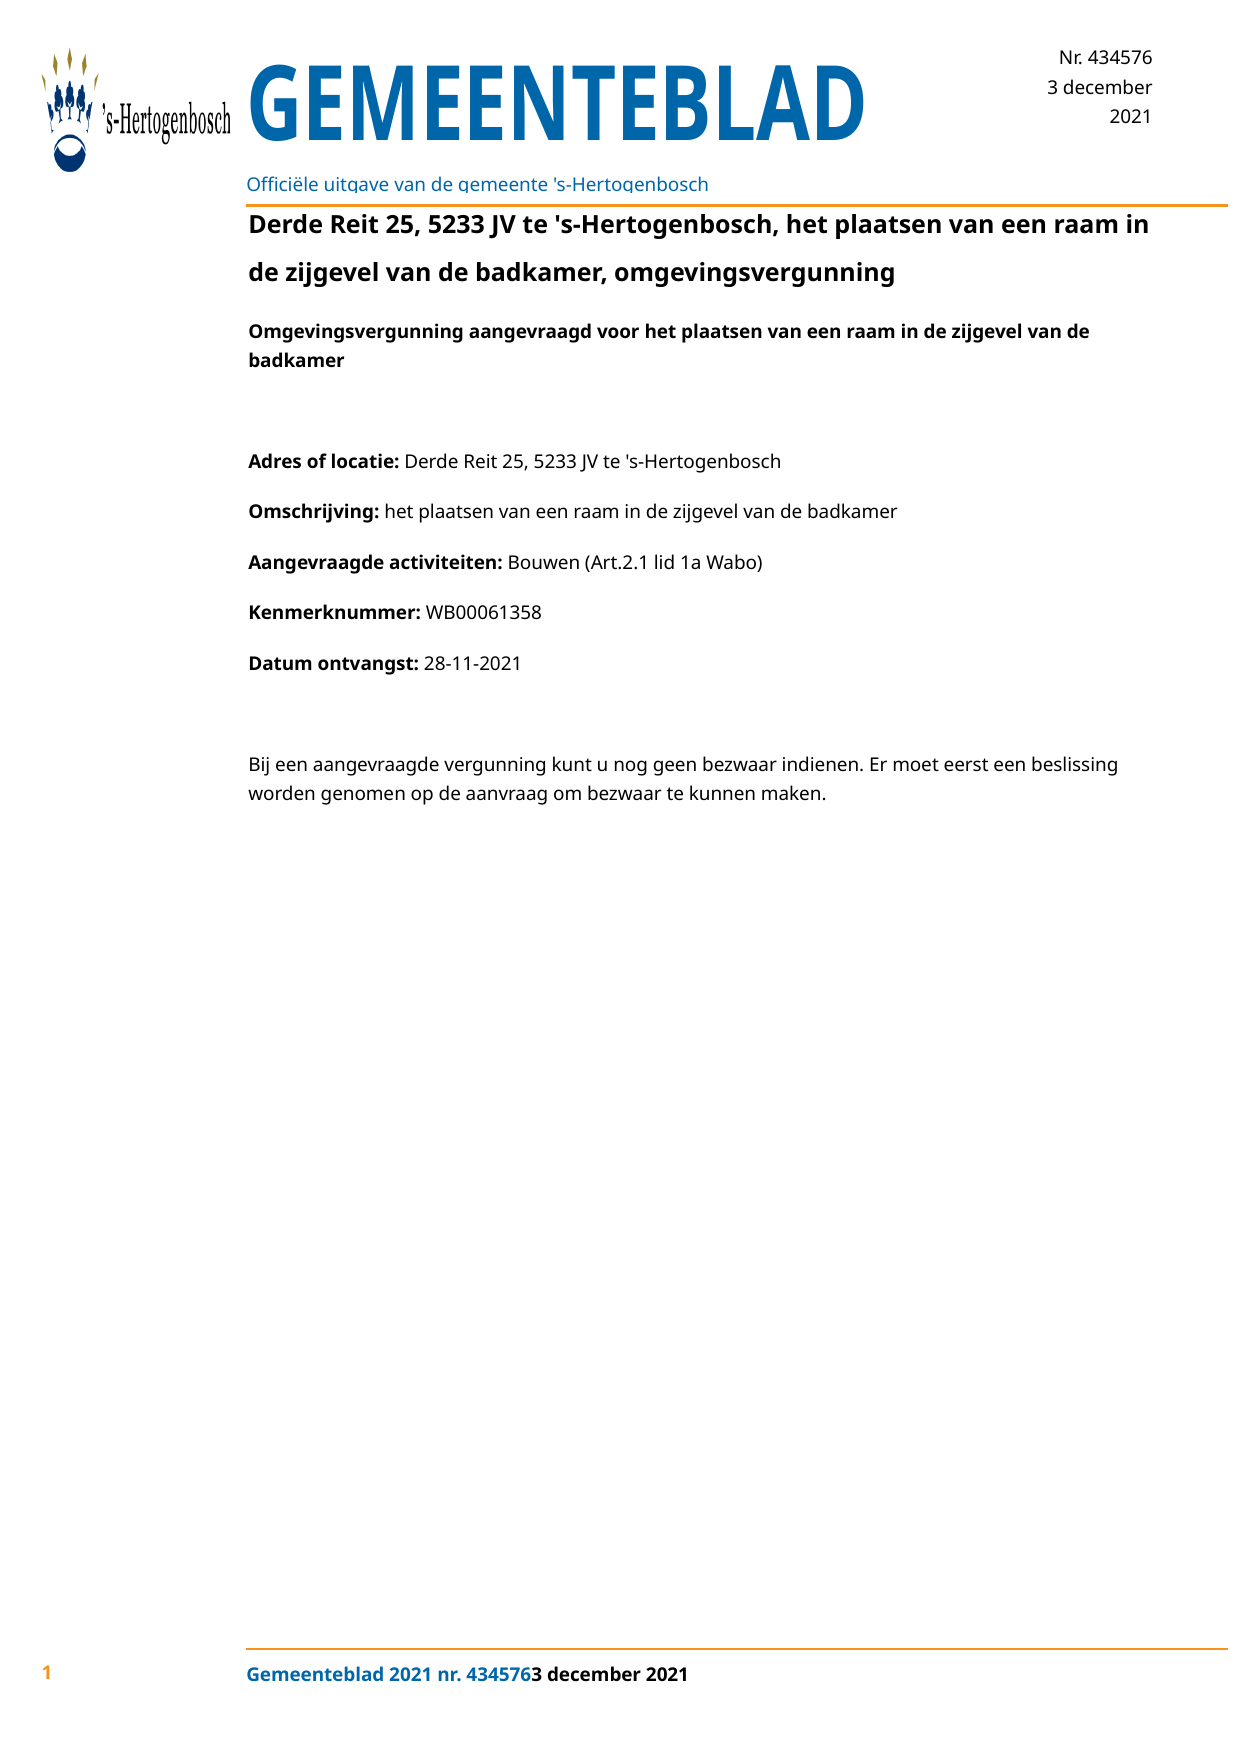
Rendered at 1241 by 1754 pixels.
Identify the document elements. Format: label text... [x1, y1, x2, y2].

text Aangevraagde activiteiten: Bouwen (Art.2.1 lid 1a Wabo) [248, 549, 1152, 575]
text Kenmerknummer: WB00061358 [248, 599, 1152, 625]
text Omschrijving: het plaatsen van een raam in de zijgevel van de badkamer [248, 499, 1152, 524]
text Datum ontvangst: 28-11-2021 [248, 650, 1152, 676]
picture [41, 47, 231, 172]
text Bij een aangevraagde vergunning kunt u nog geen bezwaar indienen. Er moet eerst een beslissing worden genomen op de aanvraag om bezwaar te kunnen maken. [248, 751, 1152, 806]
text Derde Reit 25, 5233 JV te 's-Hertogenbosch, het plaatsen van een raam in de zijgevel van de badkamer, omgevingsvergunning [248, 207, 1152, 288]
text Adres of locatie: Derde Reit 25, 5233 JV te 's-Hertogenbosch [248, 448, 1152, 474]
text Omgevingsvergunning aangevraagd voor het plaatsen van een raam in de zijgevel van de badkamer [248, 318, 1152, 373]
